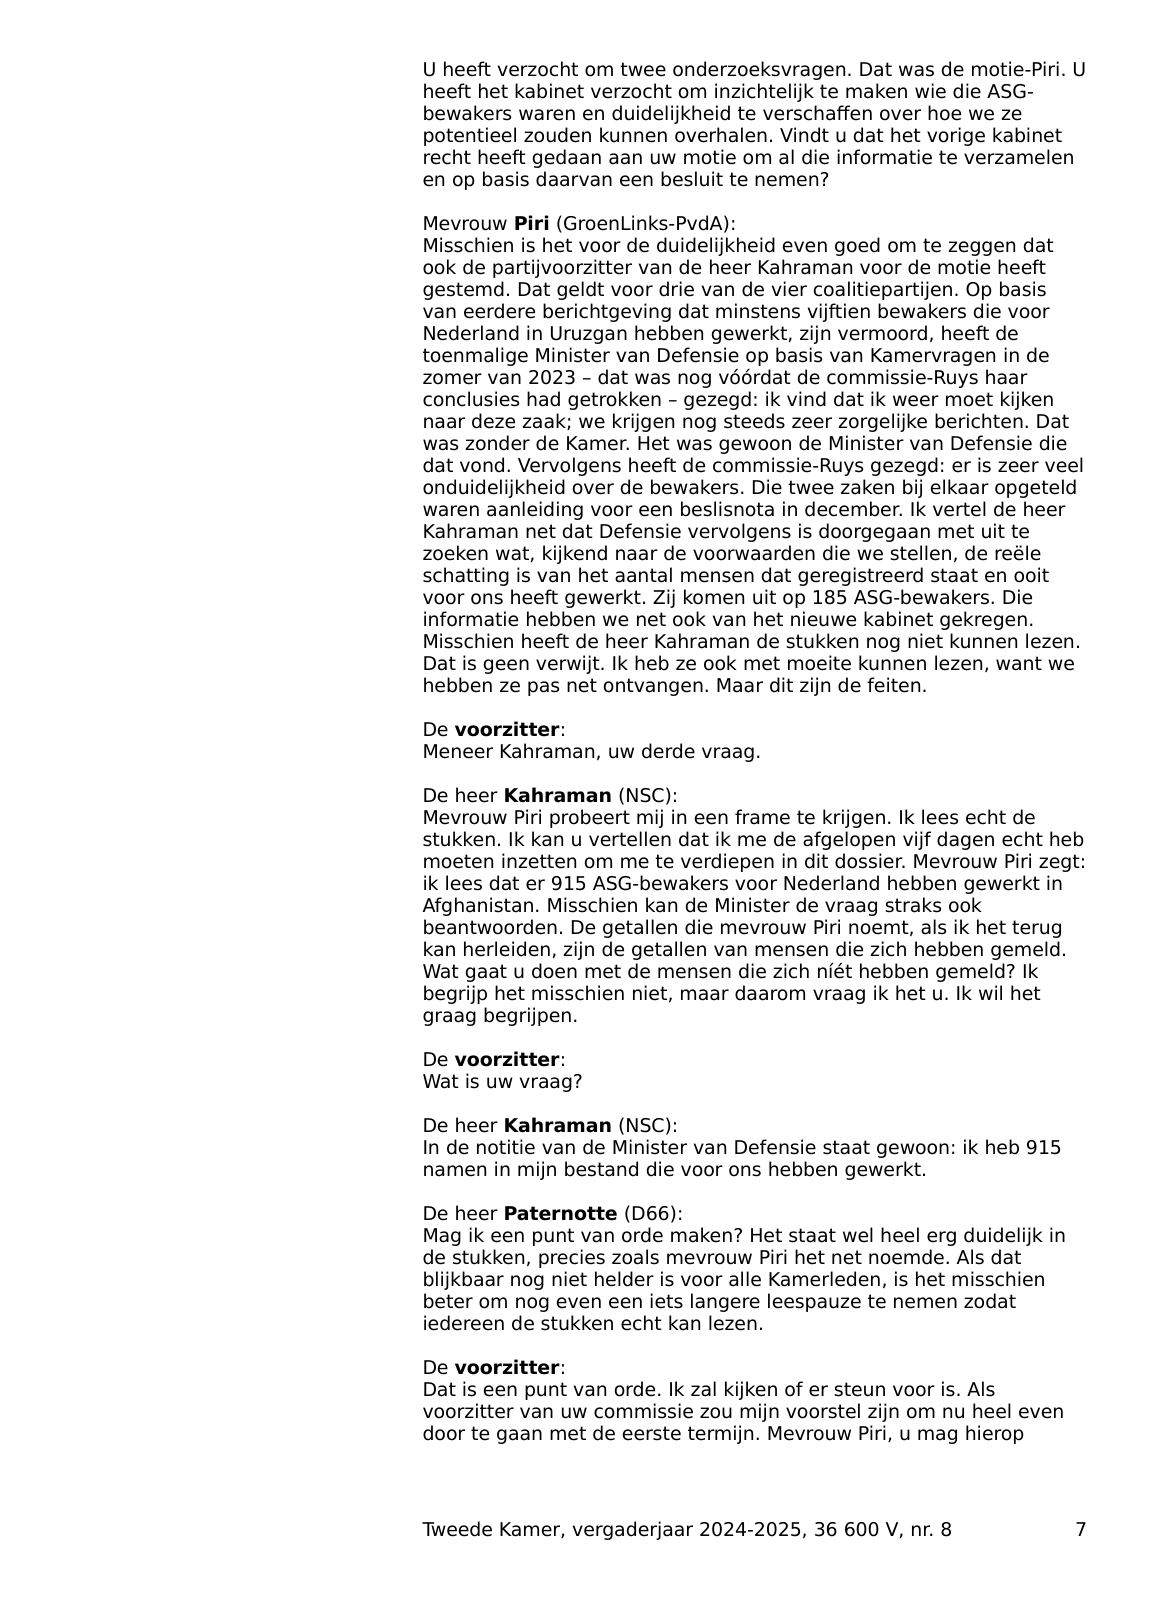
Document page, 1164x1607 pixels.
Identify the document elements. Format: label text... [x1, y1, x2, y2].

text Misschien is het voor de duidelijkheid even goed om te zeggen dat ook de partijvoorzitter van de heer Kahraman voor de motie heeft gestemd. Dat geldt voor drie van de vier coalitiepartijen. Op basis van eerdere berichtgeving dat minstens vijftien bewakers die voor Nederland in Uruzgan hebben gewerkt, zijn vermoord, heeft de toenmalige Minister van Defensie op basis van Kamervragen in de zomer van 2023 – dat was nog vóórdat de commissie-Ruys haar conclusies had getrokken – gezegd: ik vind dat ik weer moet kijken naar deze zaak; we krijgen nog steeds zeer zorgelijke berichten. Dat was zonder de Kamer. Het was gewoon de Minister van Defensie die dat vond. Vervolgens heeft de commissie-Ruys gezegd: er is zeer veel onduidelijkheid over de bewakers. Die twee zaken bij elkaar opgeteld waren aanleiding voor een beslisnota in december. Ik vertel de heer Kahraman net dat Defensie vervolgens is doorgegaan met uit te zoeken wat, kijkend naar de voorwaarden die we stellen, de reële schatting is van het aantal mensen dat geregistreerd staat en ooit voor ons heeft gewerkt. Zij komen uit op 185 ASG-bewakers. Die informatie hebben we net ook van het nieuwe kabinet gekregen. Misschien heeft de heer Kahraman de stukken nog niet kunnen lezen. Dat is geen verwijt. Ik heb ze ook met moeite kunnen lezen, want we hebben ze pas net ontvangen. Maar dit zijn de feiten. [422, 235, 1087, 697]
text De voorzitter: [422, 1049, 1087, 1071]
text Dat is een punt van orde. Ik zal kijken of er steun voor is. Als voorzitter van uw commissie zou mijn voorstel zijn om nu heel even door te gaan met de eerste termijn. Mevrouw Piri, u mag hierop [422, 1379, 1087, 1445]
text De voorzitter: [422, 1357, 1087, 1379]
text U heeft verzocht om twee onderzoeksvragen. Dat was de motie-Piri. U heeft het kabinet verzocht om inzichtelijk te maken wie die ASG-bewakers waren en duidelijkheid te verschaffen over hoe we ze potentieel zouden kunnen overhalen. Vindt u dat het vorige kabinet recht heeft gedaan aan uw motie om al die informatie te verzamelen en op basis daarvan een besluit te nemen? [422, 59, 1087, 191]
text Mag ik een punt van orde maken? Het staat wel heel erg duidelijk in de stukken, precies zoals mevrouw Piri het net noemde. Als dat blijkbaar nog niet helder is voor alle Kamerleden, is het misschien beter om nog even een iets langere leespauze te nemen zodat iedereen de stukken echt kan lezen. [422, 1225, 1087, 1335]
text Mevrouw Piri (GroenLinks-PvdA): [422, 213, 1087, 235]
text Wat is uw vraag? [422, 1071, 1087, 1093]
text In de notitie van de Minister van Defensie staat gewoon: ik heb 915 namen in mijn bestand die voor ons hebben gewerkt. [422, 1137, 1087, 1181]
text De heer Paternotte (D66): [422, 1203, 1087, 1225]
text De heer Kahraman (NSC): [422, 1115, 1087, 1137]
text De heer Kahraman (NSC): [422, 785, 1087, 807]
text Meneer Kahraman, uw derde vraag. [422, 741, 1087, 763]
text Mevrouw Piri probeert mij in een frame te krijgen. Ik lees echt de stukken. Ik kan u vertellen dat ik me de afgelopen vijf dagen echt heb moeten inzetten om me te verdiepen in dit dossier. Mevrouw Piri zegt: ik lees dat er 915 ASG-bewakers voor Nederland hebben gewerkt in Afghanistan. Misschien kan de Minister de vraag straks ook beantwoorden. De getallen die mevrouw Piri noemt, als ik het terug kan herleiden, zijn de getallen van mensen die zich hebben gemeld. Wat gaat u doen met de mensen die zich níét hebben gemeld? Ik begrijp het misschien niet, maar daarom vraag ik het u. Ik wil het graag begrijpen. [422, 807, 1087, 1027]
text De voorzitter: [422, 719, 1087, 741]
